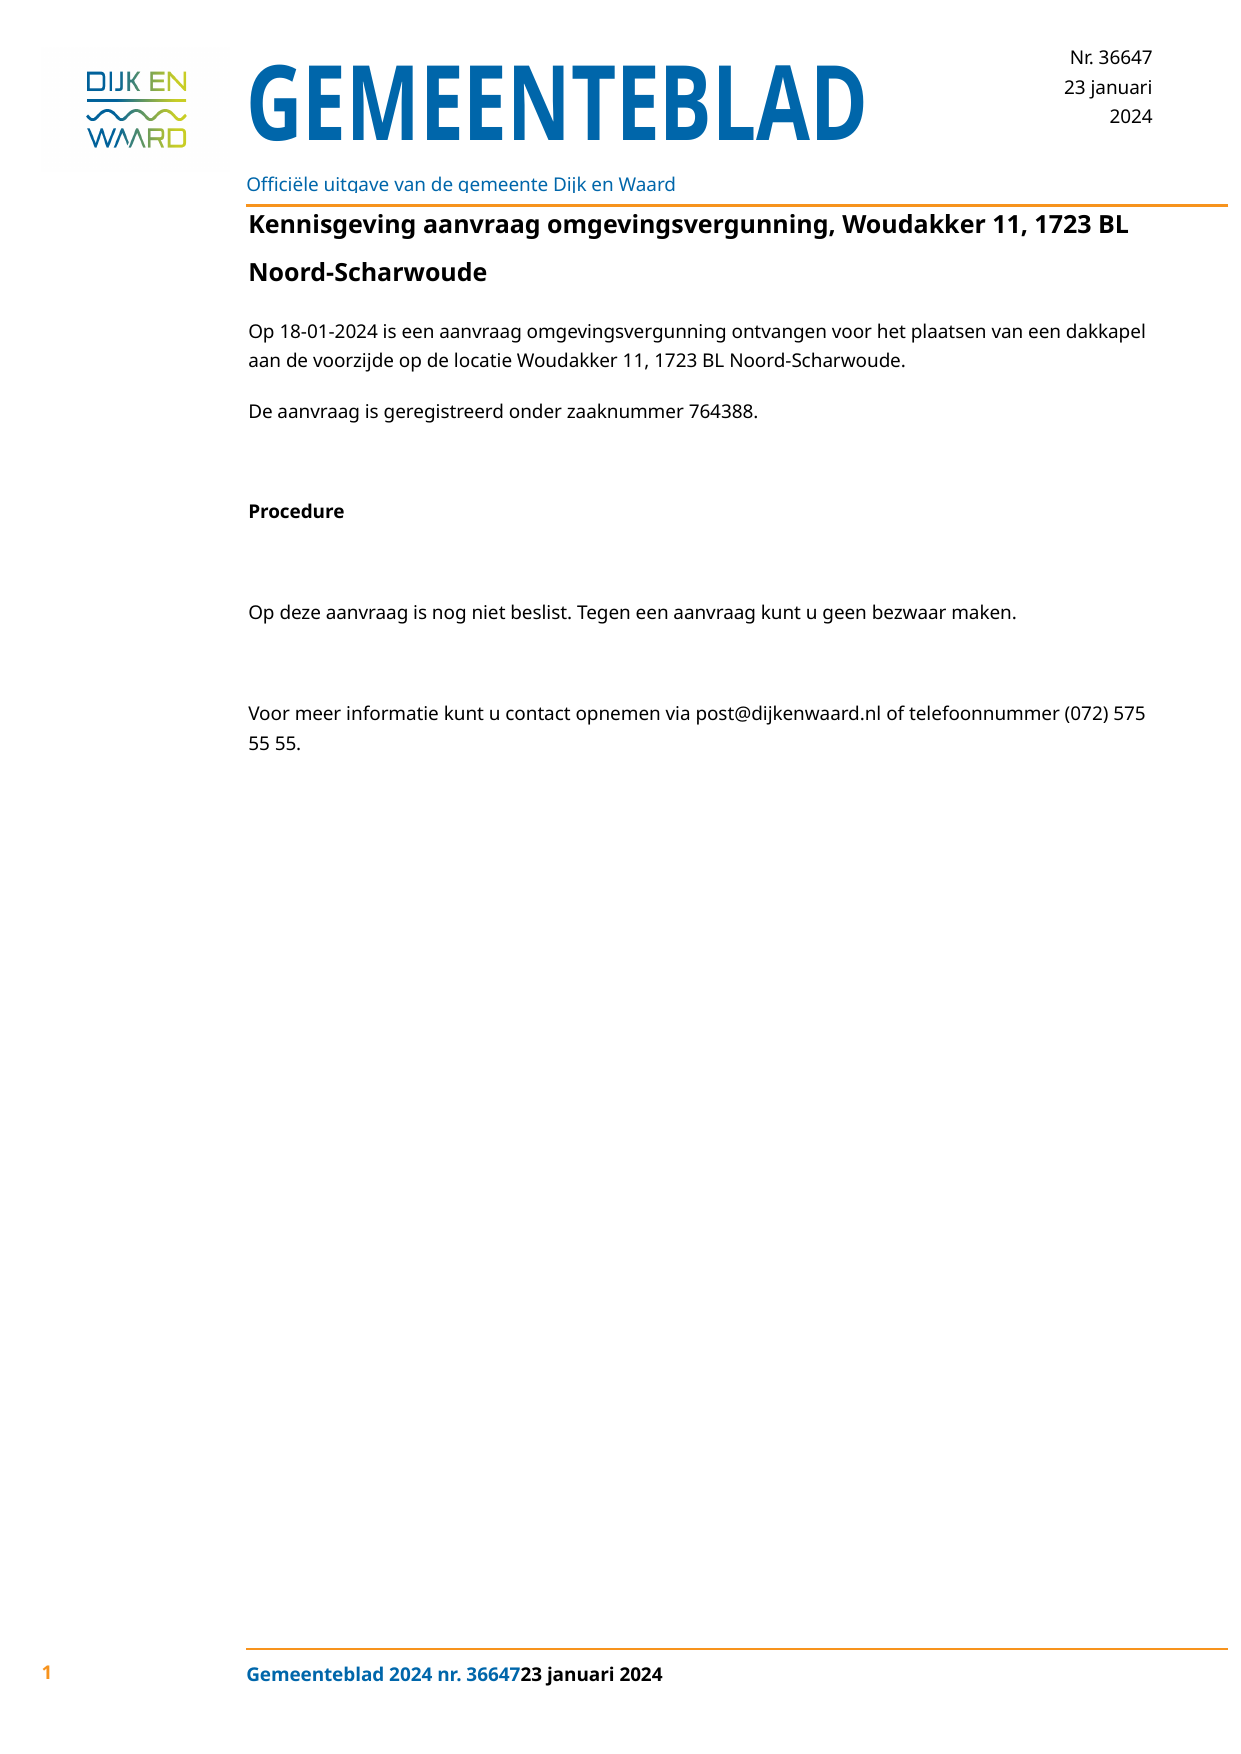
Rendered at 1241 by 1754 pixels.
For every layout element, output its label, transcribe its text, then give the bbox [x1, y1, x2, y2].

text Kennisgeving aanvraag omgevingsvergunning, Woudakker 11, 1723 BL Noord-Scharwoude [248, 207, 1152, 288]
picture [41, 47, 231, 172]
text De aanvraag is geregistreerd onder zaaknummer 764388. [248, 398, 1152, 424]
text Voor meer informatie kunt u contact opnemen via post@dijkenwaard.nl of telefoonnummer (072) 575 55 55. [248, 700, 1152, 756]
text Op deze aanvraag is nog niet beslist. Tegen een aanvraag kunt u geen bezwaar maken. [248, 599, 1152, 625]
text Procedure [248, 499, 1152, 524]
text Op 18-01-2024 is een aanvraag omgevingsvergunning ontvangen voor het plaatsen van een dakkapel aan de voorzijde op de locatie Woudakker 11, 1723 BL Noord-Scharwoude. [248, 318, 1152, 373]
